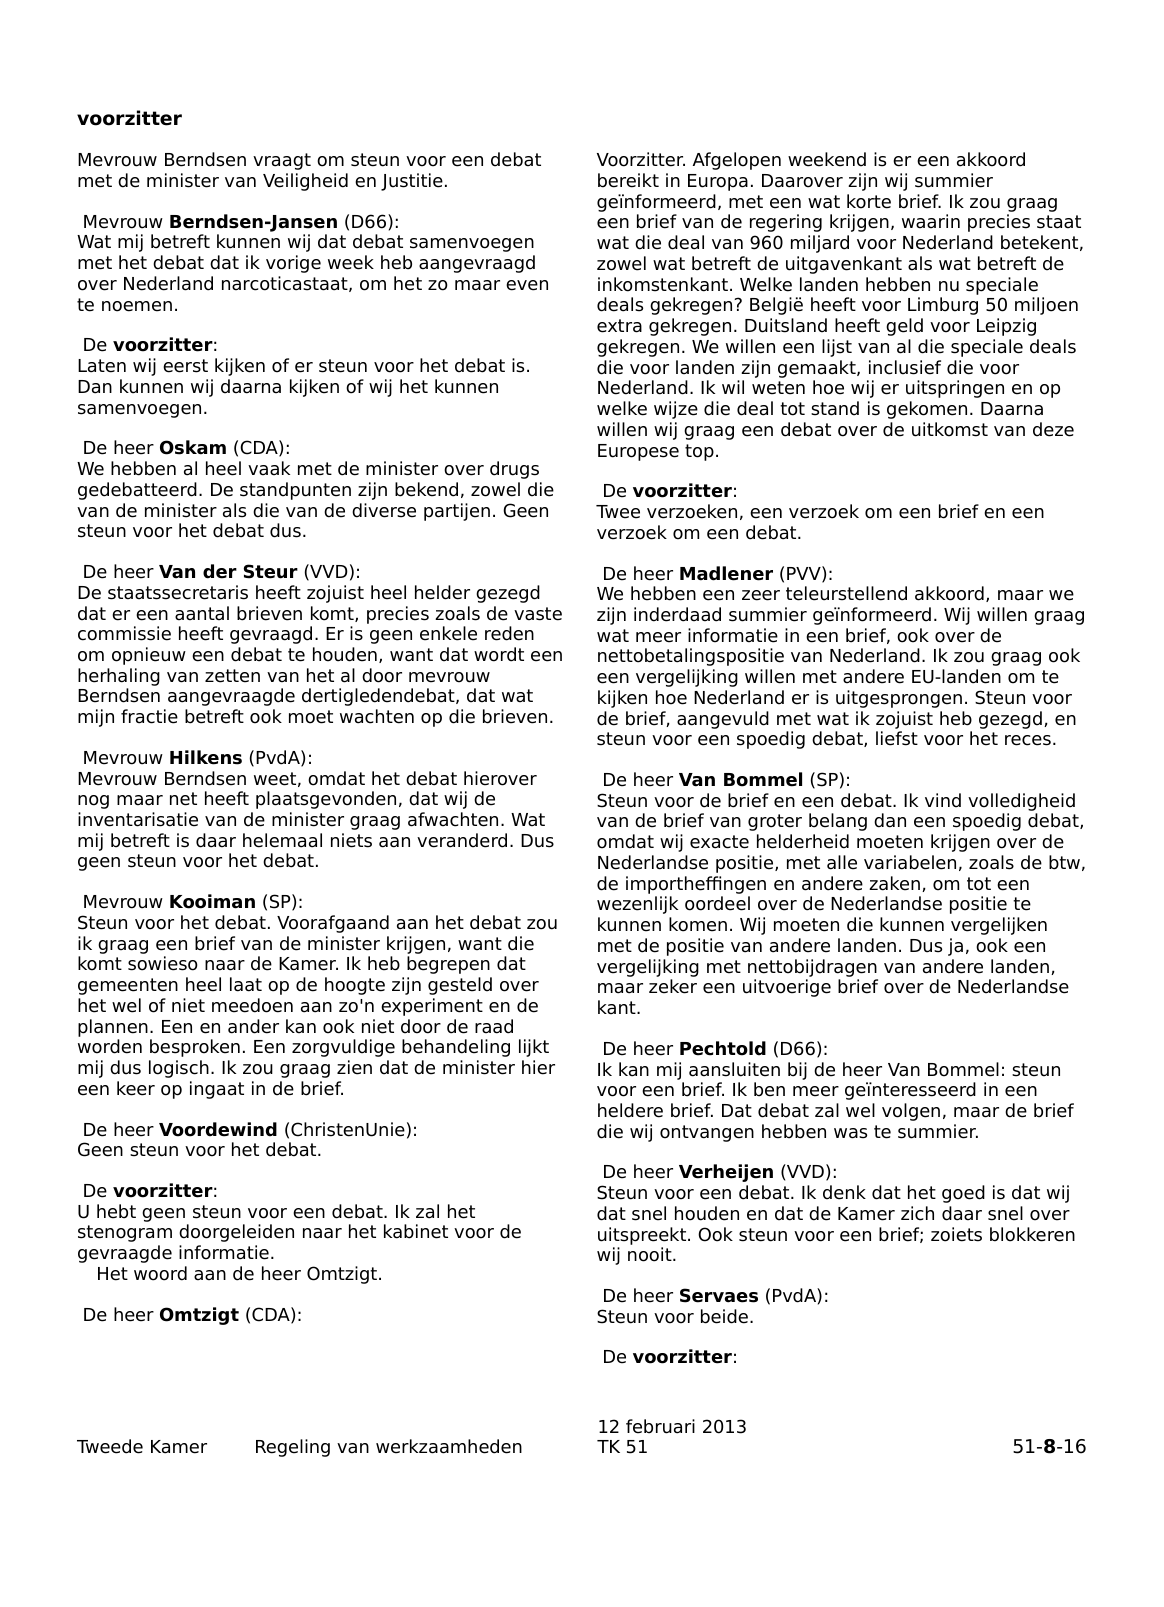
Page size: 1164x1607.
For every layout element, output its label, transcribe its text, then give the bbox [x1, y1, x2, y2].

text De voorzitter: [77, 335, 567, 356]
text De voorzitter: [596, 481, 1087, 502]
text De heer Oskam (CDA): [77, 438, 567, 459]
text De heer Van Bommel (SP): [596, 770, 1087, 791]
text De staatssecretaris heeft zojuist heel helder gezegd dat er een aantal brieven komt, precies zoals de vaste commissie heeft gevraagd. Er is geen enkele reden om opnieuw een debat te houden, want dat wordt een herhaling van zetten van het al door mevrouw Berndsen aangevraagde dertigledendebat, dat wat mijn fractie betreft ook moet wachten op die brieven. [77, 583, 567, 728]
text Mevrouw Berndsen weet, omdat het debat hierover nog maar net heeft plaatsgevonden, dat wij de inventarisatie van de minister graag afwachten. Wat mij betreft is daar helemaal niets aan veranderd. Dus geen steun voor het debat. [77, 768, 567, 872]
text Mevrouw Kooiman (SP): [77, 892, 567, 913]
text Ik kan mij aansluiten bij de heer Van Bommel: steun voor een brief. Ik ben meer geïnteresseerd in een heldere brief. Dat debat zal wel volgen, maar de brief die wij ontvangen hebben was te summier. [596, 1059, 1087, 1142]
text Het woord aan de heer Omtzigt. [77, 1264, 567, 1284]
text De heer Pechtold (D66): [596, 1039, 1087, 1059]
text De heer Voordewind (ChristenUnie): [77, 1119, 567, 1140]
text De heer Omtzigt (CDA): [77, 1304, 567, 1325]
text Twee verzoeken, een verzoek om een brief en een verzoek om een debat. [596, 502, 1087, 543]
text Wat mij betreft kunnen wij dat debat samenvoegen met het debat dat ik vorige week heb aangevraagd over Nederland narcoticastaat, om het zo maar even te noemen. [77, 232, 567, 315]
text Mevrouw Berndsen vraagt om steun voor een debat met de minister van Veiligheid en Justitie. [77, 150, 567, 192]
text De heer Van der Steur (VVD): [77, 562, 567, 583]
text De voorzitter: [77, 1181, 567, 1202]
text Laten wij eerst kijken of er steun voor het debat is. Dan kunnen wij daarna kijken of wij het kunnen samenvoegen. [77, 356, 567, 418]
text De heer Servaes (PvdA): [596, 1286, 1087, 1307]
text Geen steun voor het debat. [77, 1140, 567, 1161]
text Steun voor de brief en een debat. Ik vind volledigheid van de brief van groter belang dan een spoedig debat, omdat wij exacte helderheid moeten krijgen over de Nederlandse positie, met alle variabelen, zoals de btw, de importheffingen en andere zaken, om tot een wezenlijk oordeel over de Nederlandse positie te kunnen komen. Wij moeten die kunnen vergelijken met de positie van andere landen. Dus ja, ook een vergelijking met nettobijdragen van andere landen, maar zeker een uitvoerige brief over de Nederlandse kant. [596, 791, 1087, 1019]
text We hebben een zeer teleurstellend akkoord, maar we zijn inderdaad summier geïnformeerd. Wij willen graag wat meer informatie in een brief, ook over de nettobetalingspositie van Nederland. Ik zou graag ook een vergelijking willen met andere EU-landen om te kijken hoe Nederland er is uitgesprongen. Steun voor de brief, aangevuld met wat ik zojuist heb gezegd, en steun voor een spoedig debat, liefst voor het reces. [596, 584, 1087, 750]
text U hebt geen steun voor een debat. Ik zal het stenogram doorgeleiden naar het kabinet voor de gevraagde informatie. [77, 1202, 567, 1264]
text We hebben al heel vaak met de minister over drugs gedebatteerd. De standpunten zijn bekend, zowel die van de minister als die van de diverse partijen. Geen steun voor het debat dus. [77, 459, 567, 542]
text Mevrouw Berndsen-Jansen (D66): [77, 212, 567, 232]
text Steun voor een debat. Ik denk dat het goed is dat wij dat snel houden en dat de Kamer zich daar snel over uitspreekt. Ook steun voor een brief; zoiets blokkeren wij nooit. [596, 1183, 1087, 1266]
text De voorzitter: [596, 1347, 1087, 1368]
text Steun voor beide. [596, 1307, 1087, 1327]
text De heer Madlener (PVV): [596, 563, 1087, 584]
text Mevrouw Hilkens (PvdA): [77, 748, 567, 768]
text De heer Verheijen (VVD): [596, 1162, 1087, 1183]
text Voorzitter. Afgelopen weekend is er een akkoord bereikt in Europa. Daarover zijn wij summier geïnformeerd, met een wat korte brief. Ik zou graag een brief van de regering krijgen, waarin precies staat wat die deal van 960 miljard voor Nederland betekent, zowel wat betreft de uitgavenkant als wat betreft de inkomstenkant. Welke landen hebben nu speciale deals gekregen? België heeft voor Limburg 50 miljoen extra gekregen. Duitsland heeft geld voor Leipzig gekregen. We willen een lijst van al die speciale deals die voor landen zijn gemaakt, inclusief die voor Nederland. Ik wil weten hoe wij er uitspringen en op welke wijze die deal tot stand is gekomen. Daarna willen wij graag een debat over de uitkomst van deze Europese top. [596, 150, 1087, 461]
text Steun voor het debat. Voorafgaand aan het debat zou ik graag een brief van de minister krijgen, want die komt sowieso naar de Kamer. Ik heb begrepen dat gemeenten heel laat op de hoogte zijn gesteld over het wel of niet meedoen aan zo'n experiment en de plannen. Een en ander kan ook niet door de raad worden besproken. Een zorgvuldige behandeling lijkt mij dus logisch. Ik zou graag zien dat de minister hier een keer op ingaat in de brief. [77, 913, 567, 1099]
